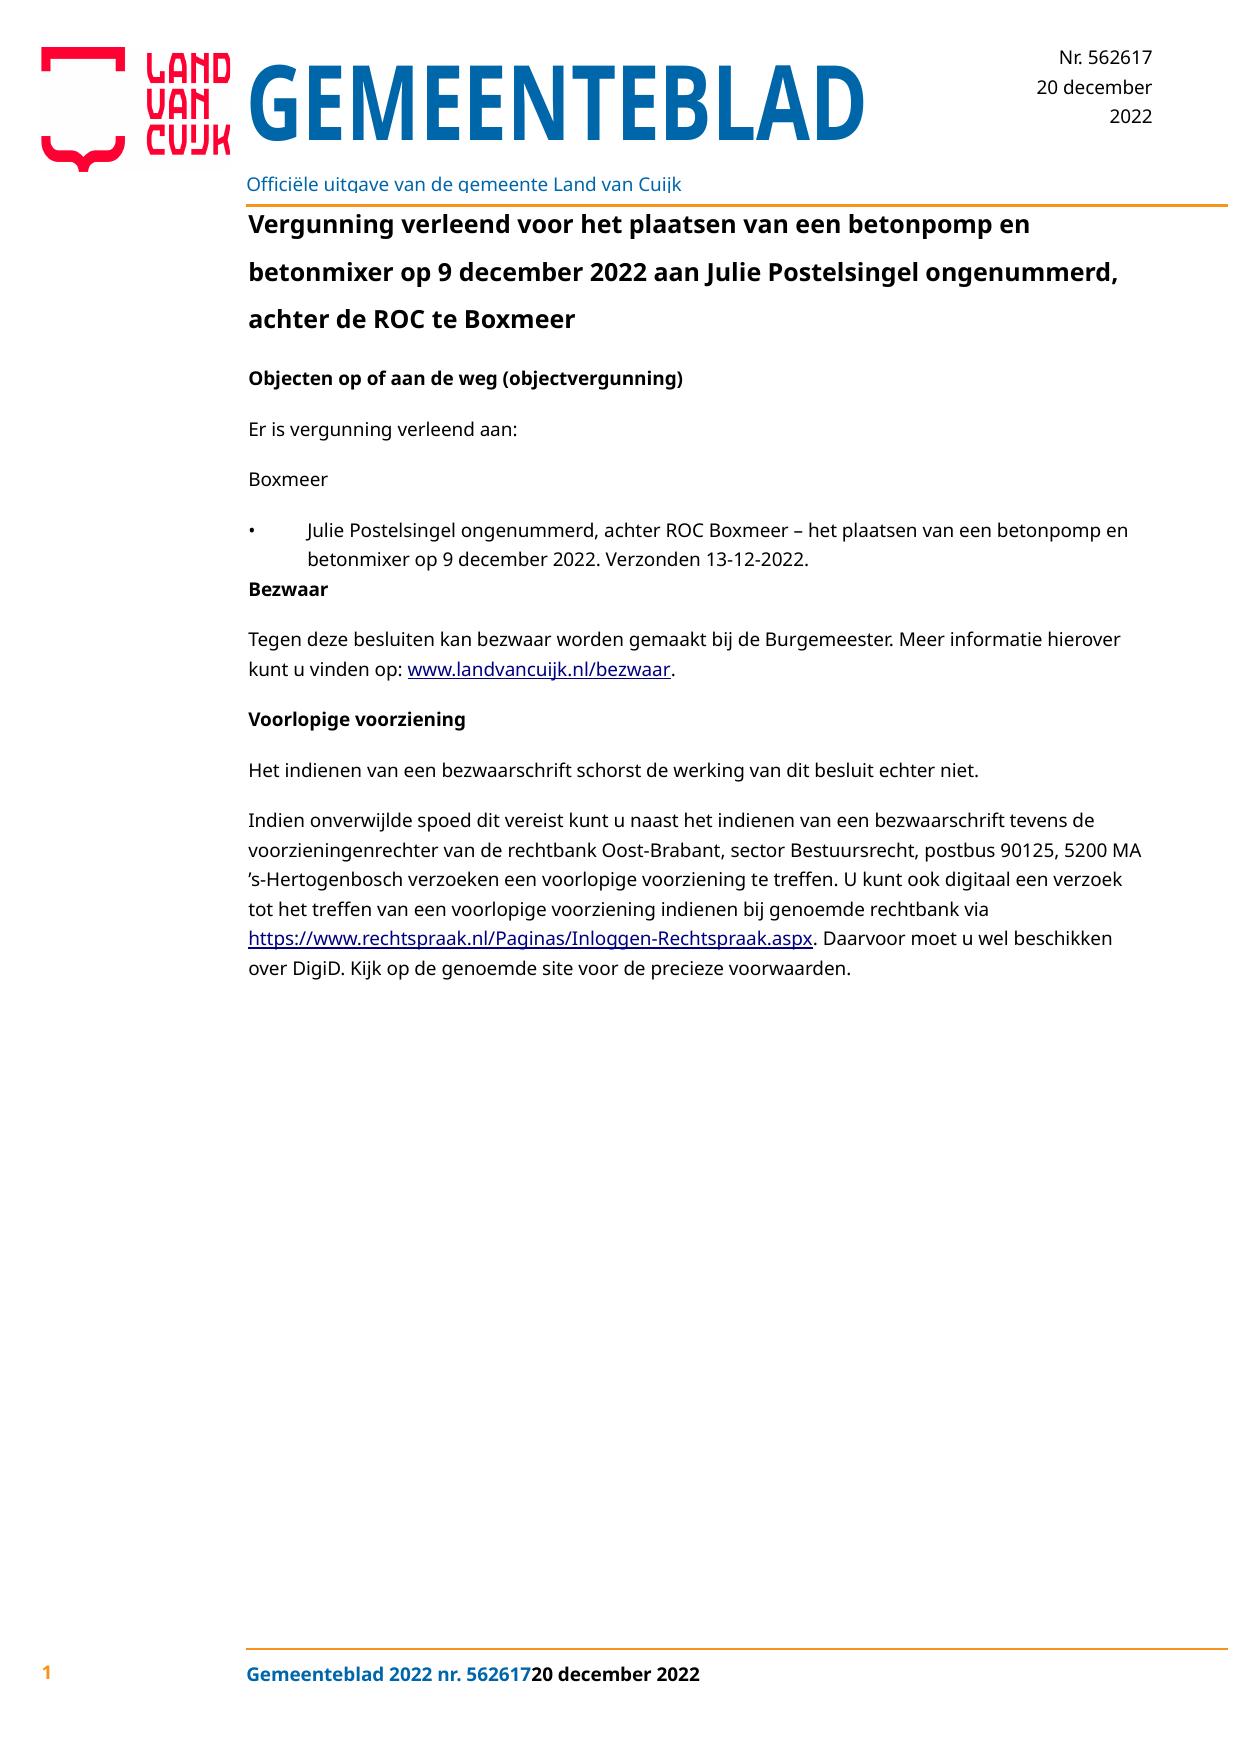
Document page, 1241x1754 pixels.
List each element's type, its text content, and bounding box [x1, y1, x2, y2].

text Bezwaar [248, 576, 1152, 602]
list Julie Postelsingel ongenummerd, achter ROC Boxmeer – het plaatsen van een betonpomp en betonmixer op 9 december 2022. Verzonden 13-12-2022. [248, 517, 1152, 572]
picture [41, 47, 231, 172]
text Boxmeer [248, 466, 1152, 492]
text Indien onverwijlde spoed dit vereist kunt u naast het indienen van een bezwaarschrift tevens de voorzieningenrechter van de rechtbank Oost-Brabant, sector Bestuursrecht, postbus 90125, 5200 MA ’s-Hertogenbosch verzoeken een voorlopige voorziening te treffen. U kunt ook digitaal een verzoek tot het treffen van een voorlopige voorziening indienen bij genoemde rechtbank via https://www.rechtspraak.nl/Paginas/Inloggen-Rechtspraak.aspx. Daarvoor moet u wel beschikken over DigiD. Kijk op de genoemde site voor de precieze voorwaarden. [248, 807, 1152, 981]
text Tegen deze besluiten kan bezwaar worden gemaakt bij de Burgemeester. Meer informatie hierover kunt u vinden op: www.landvancuijk.nl/bezwaar. [248, 626, 1152, 682]
text Voorlopige voorziening [248, 706, 1152, 732]
text Er is vergunning verleend aan: [248, 416, 1152, 442]
text Het indienen van een bezwaarschrift schorst de werking van dit besluit echter niet. [248, 757, 1152, 782]
text Vergunning verleend voor het plaatsen van een betonpomp en betonmixer op 9 december 2022 aan Julie Postelsingel ongenummerd, achter de ROC te Boxmeer [248, 207, 1152, 336]
text Objecten op of aan de weg (objectvergunning) [248, 366, 1152, 391]
